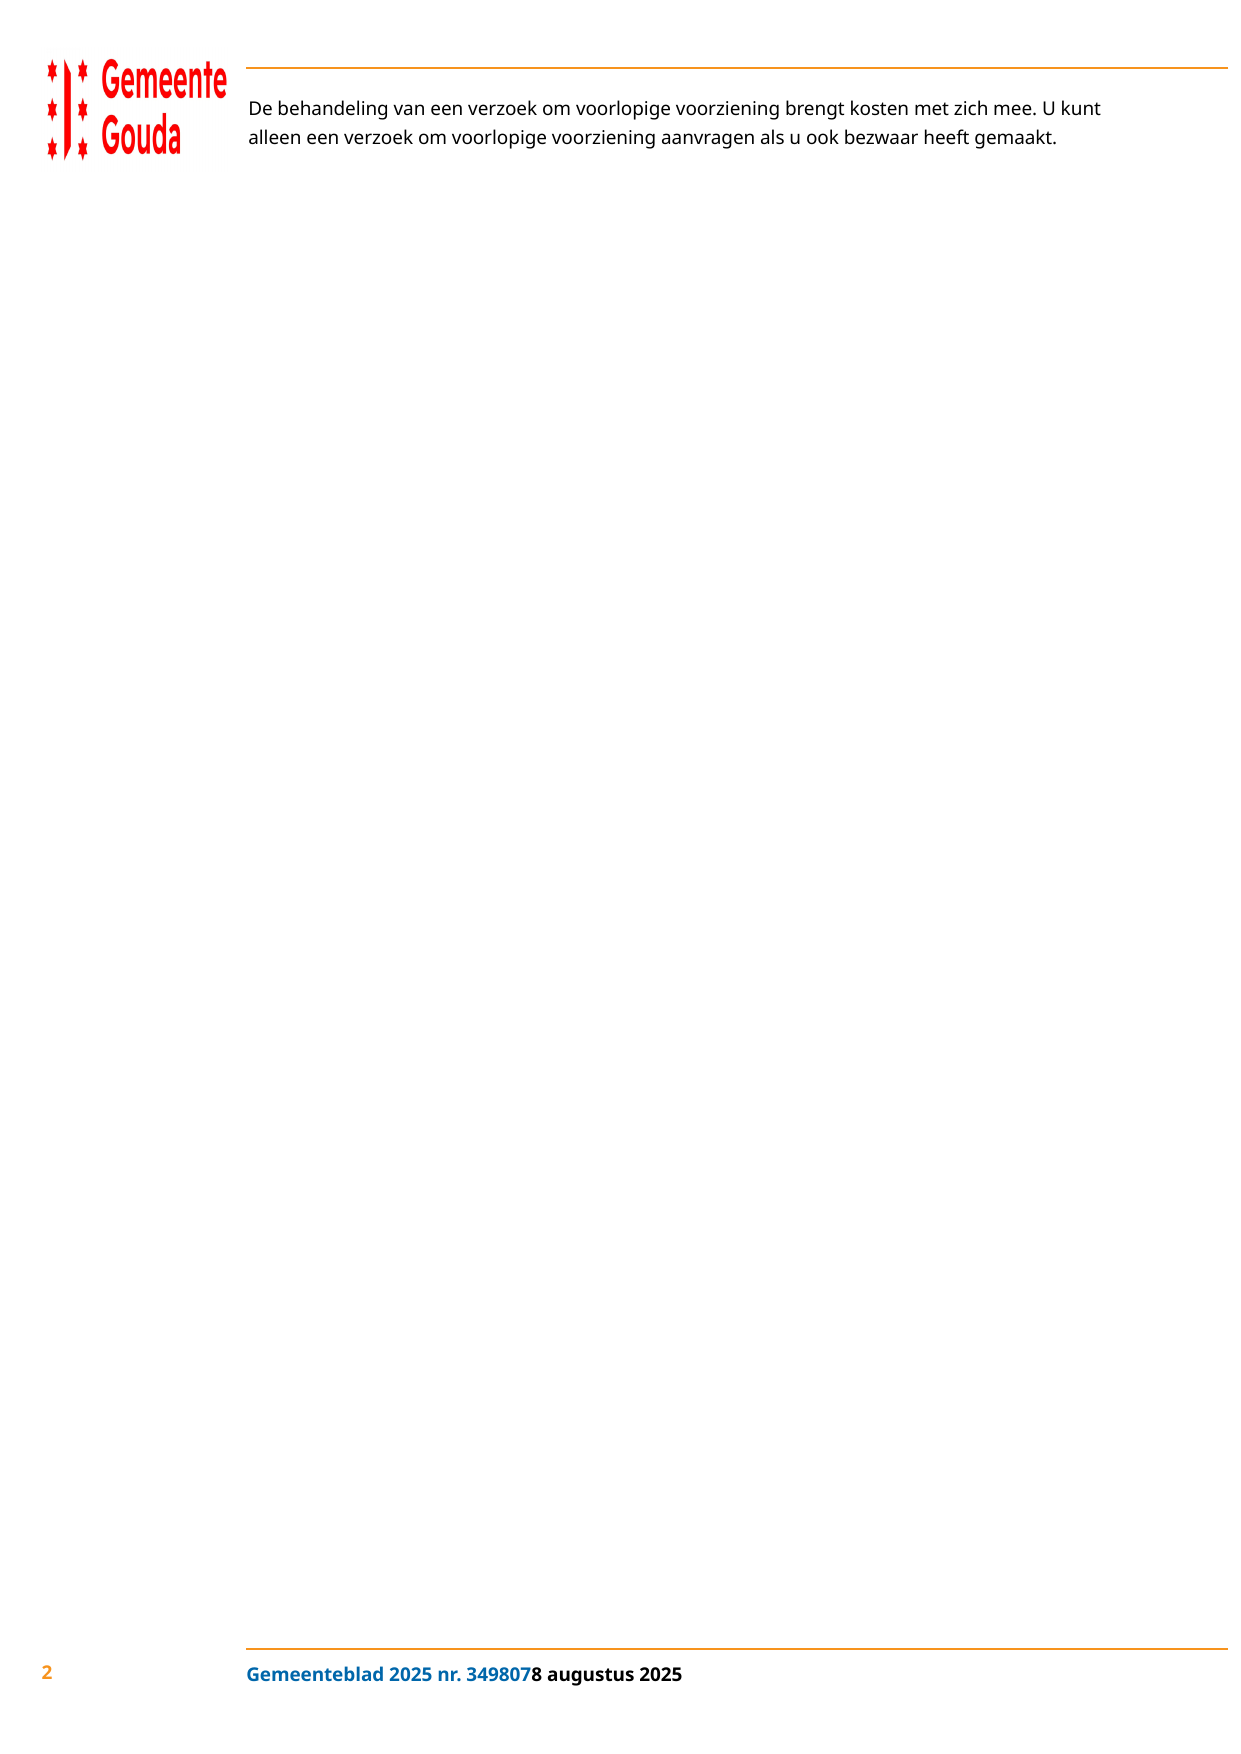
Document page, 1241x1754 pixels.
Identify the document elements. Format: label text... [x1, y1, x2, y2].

text De behandeling van een verzoek om voorlopige voorziening brengt kosten met zich mee. U kunt alleen een verzoek om voorlopige voorziening aanvragen als u ook bezwaar heeft gemaakt. [248, 95, 1152, 150]
picture [41, 47, 231, 172]
